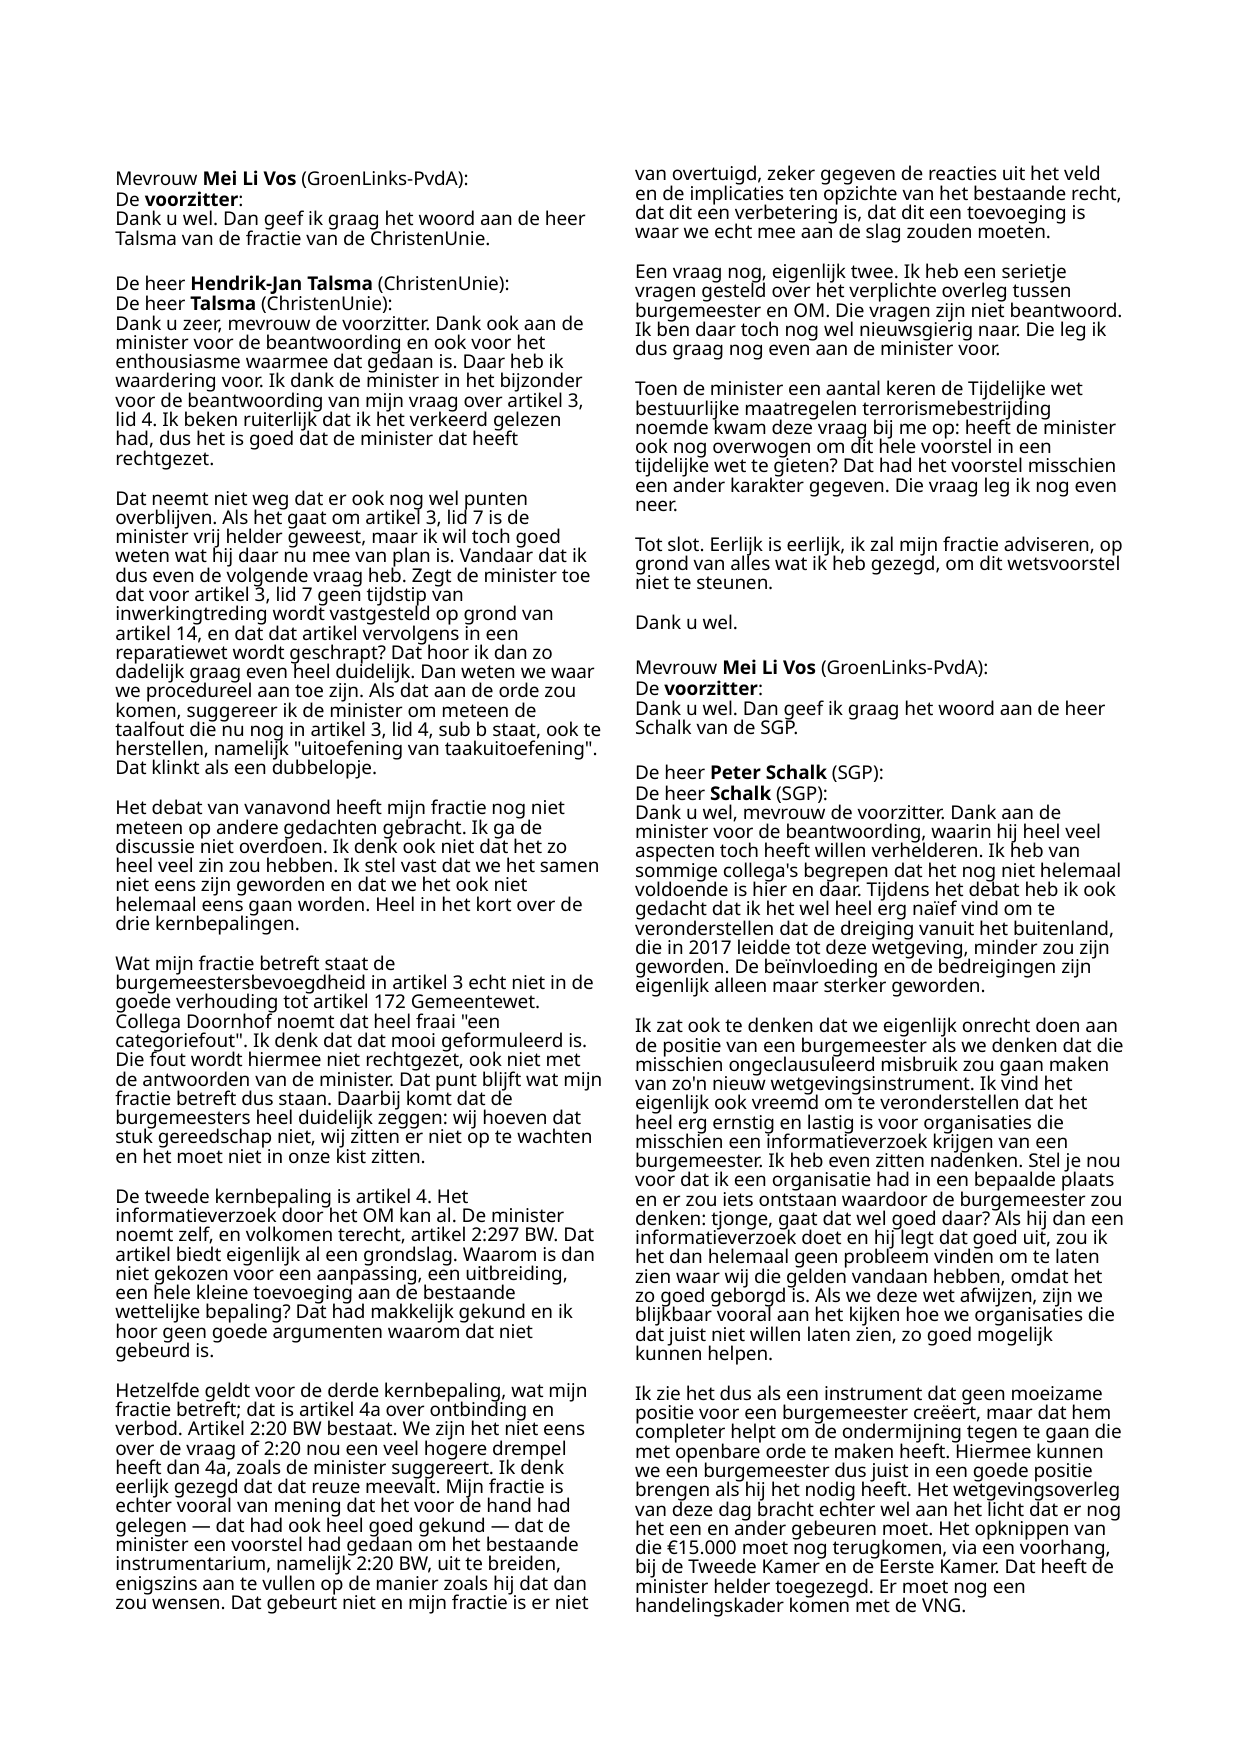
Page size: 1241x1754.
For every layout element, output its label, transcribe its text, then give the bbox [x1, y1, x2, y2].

text Mevrouw Mei Li Vos (GroenLinks-PvdA): [635, 654, 1125, 680]
text De heer Peter Schalk (SGP): [635, 759, 1125, 784]
text Hetzelfde geldt voor de derde kernbepaling, wat mijn fractie betreft; dat is artikel 4a over ontbinding en verbod. Artikel 2:20 BW bestaat. We zijn het niet eens over de vraag of 2:20 nou een veel hogere drempel heeft dan 4a, zoals de minister suggereert. Ik denk eerlijk gezegd dat dat reuze meevalt. Mijn fractie is echter vooral van mening dat het voor de hand had gelegen — dat had ook heel goed gekund — dat de minister een voorstel had gedaan om het bestaande instrumentarium, namelijk 2:20 BW, uit te breiden, enigszins aan te vullen op de manier zoals hij dat dan zou wensen. Dat gebeurt niet en mijn fractie is er niet [115, 1382, 605, 1613]
text Dank u wel. [635, 614, 1125, 634]
text Dank u zeer, mevrouw de voorzitter. Dank ook aan de minister voor de beantwoording en ook voor het enthousiasme waarmee dat gedaan is. Daar heb ik waardering voor. Ik dank de minister in het bijzonder voor de beantwoording van mijn vraag over artikel 3, lid 4. Ik beken ruiterlijk dat ik het verkeerd gelezen had, dus het is goed dat de minister dat heeft rechtgezet. [115, 315, 605, 469]
text Tot slot. Eerlijk is eerlijk, ik zal mijn fractie adviseren, op grond van alles wat ik heb gezegd, om dit wetsvoorstel niet te steunen. [635, 536, 1125, 594]
text De heer Hendrik-Jan Talsma (ChristenUnie): [115, 270, 605, 295]
text De voorzitter: [115, 191, 605, 210]
text van overtuigd, zeker gegeven de reacties uit het veld en de implicaties ten opzichte van het bestaande recht, dat dit een verbetering is, dat dit een toevoeging is waar we echt mee aan de slag zouden moeten. [635, 165, 1125, 242]
text De voorzitter: [635, 680, 1125, 699]
text De heer Schalk (SGP): [635, 784, 1125, 804]
text Mevrouw Mei Li Vos (GroenLinks-PvdA): [115, 165, 605, 191]
text Toen de minister een aantal keren de Tijdelijke wet bestuurlijke maatregelen terrorismebestrijding noemde kwam deze vraag bij me op: heeft de minister ook nog overwogen om dit hele voorstel in een tijdelijke wet te gieten? Dat had het voorstel misschien een ander karakter gegeven. Die vraag leg ik nog even neer. [635, 380, 1125, 515]
text Ik zie het dus als een instrument dat geen moeizame positie voor een burgemeester creëert, maar dat hem completer helpt om de ondermijning tegen te gaan die met openbare orde te maken heeft. Hiermee kunnen we een burgemeester dus juist in een goede positie brengen als hij het nodig heeft. Het wetgevingsoverleg van deze dag bracht echter wel aan het licht dat er nog het een en ander gebeuren moet. Het opknippen van die €15.000 moet nog terugkomen, via een voorhang, bij de Tweede Kamer en de Eerste Kamer. Dat heeft de minister helder toegezegd. Er moet nog een handelingskader komen met de VNG. [635, 1385, 1125, 1616]
text De heer Talsma (ChristenUnie): [115, 295, 605, 315]
text Dat neemt niet weg dat er ook nog wel punten overblijven. Als het gaat om artikel 3, lid 7 is de minister vrij helder geweest, maar ik wil toch goed weten wat hij daar nu mee van plan is. Vandaar dat ik dus even de volgende vraag heb. Zegt de minister toe dat voor artikel 3, lid 7 geen tijdstip van inwerkingtreding wordt vastgesteld op grond van artikel 14, en dat dat artikel vervolgens in een reparatiewet wordt geschrapt? Dat hoor ik dan zo dadelijk graag even heel duidelijk. Dan weten we waar we procedureel aan toe zijn. Als dat aan de orde zou komen, suggereer ik de minister om meteen de taalfout die nu nog in artikel 3, lid 4, sub b staat, ook te herstellen, namelijk "uitoefening van taakuitoefening". Dat klinkt als een dubbelopje. [115, 489, 605, 779]
text Dank u wel. Dan geef ik graag het woord aan de heer Schalk van de SGP. [635, 699, 1125, 738]
text Dank u wel. Dan geef ik graag het woord aan de heer Talsma van de fractie van de ChristenUnie. [115, 210, 605, 249]
text De tweede kernbepaling is artikel 4. Het informatieverzoek door het OM kan al. De minister noemt zelf, en volkomen terecht, artikel 2:297 BW. Dat artikel biedt eigenlijk al een grondslag. Waarom is dan niet gekozen voor een aanpassing, een uitbreiding, een hele kleine toevoeging aan de bestaande wettelijke bepaling? Dat had makkelijk gekund en ik hoor geen goede argumenten waarom dat niet gebeurd is. [115, 1188, 605, 1361]
text Het debat van vanavond heeft mijn fractie nog niet meteen op andere gedachten gebracht. Ik ga de discussie niet overdoen. Ik denk ook niet dat het zo heel veel zin zou hebben. Ik stel vast dat we het samen niet eens zijn geworden en dat we het ook niet helemaal eens gaan worden. Heel in het kort over de drie kernbepalingen. [115, 799, 605, 934]
text Dank u wel, mevrouw de voorzitter. Dank aan de minister voor de beantwoording, waarin hij heel veel aspecten toch heeft willen verhelderen. Ik heb van sommige collega's begrepen dat het nog niet helemaal voldoende is hier en daar. Tijdens het debat heb ik ook gedacht dat ik het wel heel erg naïef vind om te veronderstellen dat de dreiging vanuit het buitenland, die in 2017 leidde tot deze wetgeving, minder zou zijn geworden. De beïnvloeding en de bedreigingen zijn eigenlijk alleen maar sterker geworden. [635, 804, 1125, 997]
text Wat mijn fractie betreft staat de burgemeestersbevoegdheid in artikel 3 echt niet in de goede verhouding tot artikel 172 Gemeentewet. Collega Doornhof noemt dat heel fraai "een categoriefout". Ik denk dat dat mooi geformuleerd is. Die fout wordt hiermee niet rechtgezet, ook niet met de antwoorden van de minister. Dat punt blijft wat mijn fractie betreft dus staan. Daarbij komt dat de burgemeesters heel duidelijk zeggen: wij hoeven dat stuk gereedschap niet, wij zitten er niet op te wachten en het moet niet in onze kist zitten. [115, 955, 605, 1167]
text Ik zat ook te denken dat we eigenlijk onrecht doen aan de positie van een burgemeester als we denken dat die misschien ongeclausuleerd misbruik zou gaan maken van zo'n nieuw wetgevingsinstrument. Ik vind het eigenlijk ook vreemd om te veronderstellen dat het heel erg ernstig en lastig is voor organisaties die misschien een informatieverzoek krijgen van een burgemeester. Ik heb even zitten nadenken. Stel je nou voor dat ik een organisatie had in een bepaalde plaats en er zou iets ontstaan waardoor de burgemeester zou denken: tjonge, gaat dat wel goed daar? Als hij dan een informatieverzoek doet en hij legt dat goed uit, zou ik het dan helemaal geen probleem vinden om te laten zien waar wij die gelden vandaan hebben, omdat het zo goed geborgd is. Als we deze wet afwijzen, zijn we blijkbaar vooral aan het kijken hoe we organisaties die dat juist niet willen laten zien, zo goed mogelijk kunnen helpen. [635, 1017, 1125, 1364]
text Een vraag nog, eigenlijk twee. Ik heb een serietje vragen gesteld over het verplichte overleg tussen burgemeester en OM. Die vragen zijn niet beantwoord. Ik ben daar toch nog wel nieuwsgierig naar. Die leg ik dus graag nog even aan de minister voor. [635, 263, 1125, 359]
